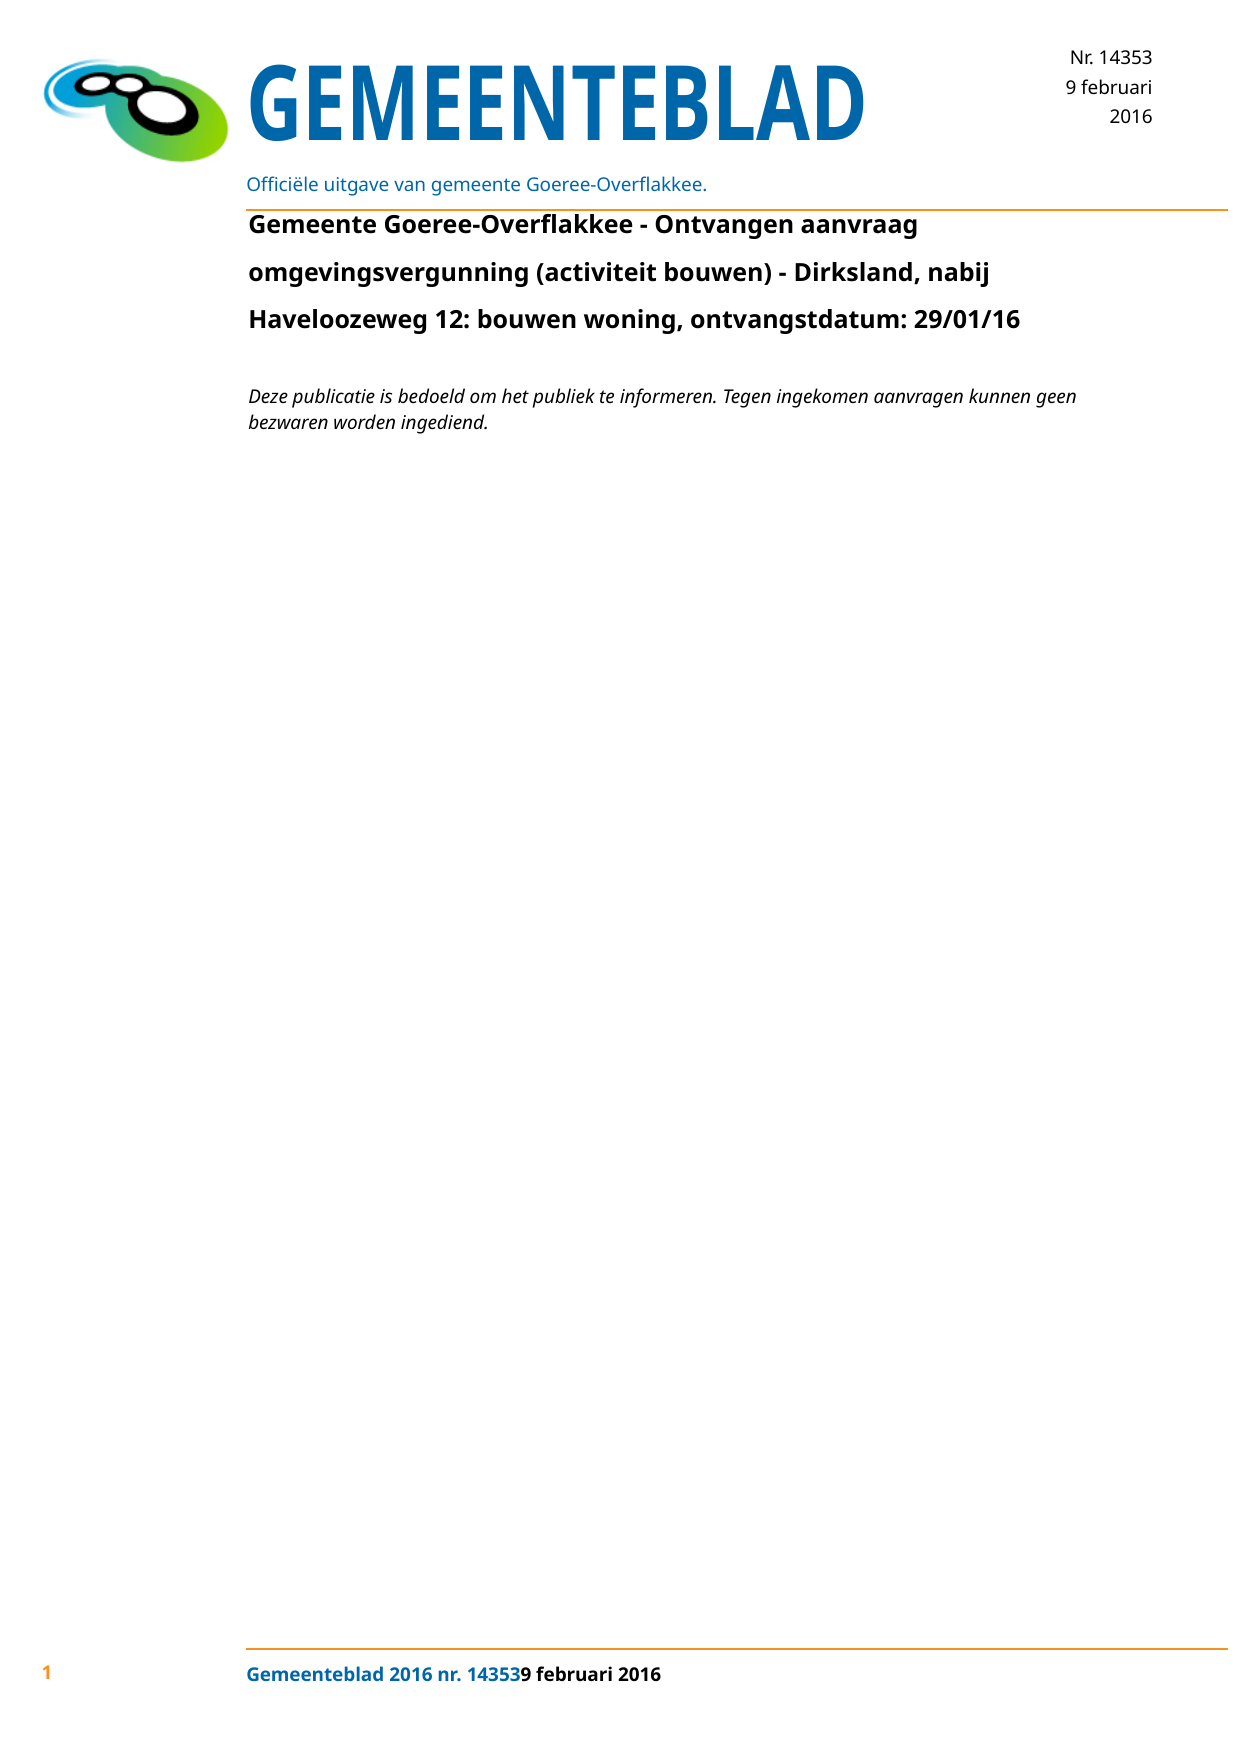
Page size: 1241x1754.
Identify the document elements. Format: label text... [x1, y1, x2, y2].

text Gemeente Goeree-Overflakkee - Ontvangen aanvraag omgevingsvergunning (activiteit bouwen) - Dirksland, nabij Haveloozeweg 12: bouwen woning, ontvangstdatum: 29/01/16 [248, 211, 1152, 336]
picture [41, 47, 231, 172]
text Deze publicatie is bedoeld om het publiek te informeren. Tegen ingekomen aanvragen kunnen geen bezwaren worden ingediend. [248, 384, 1152, 435]
